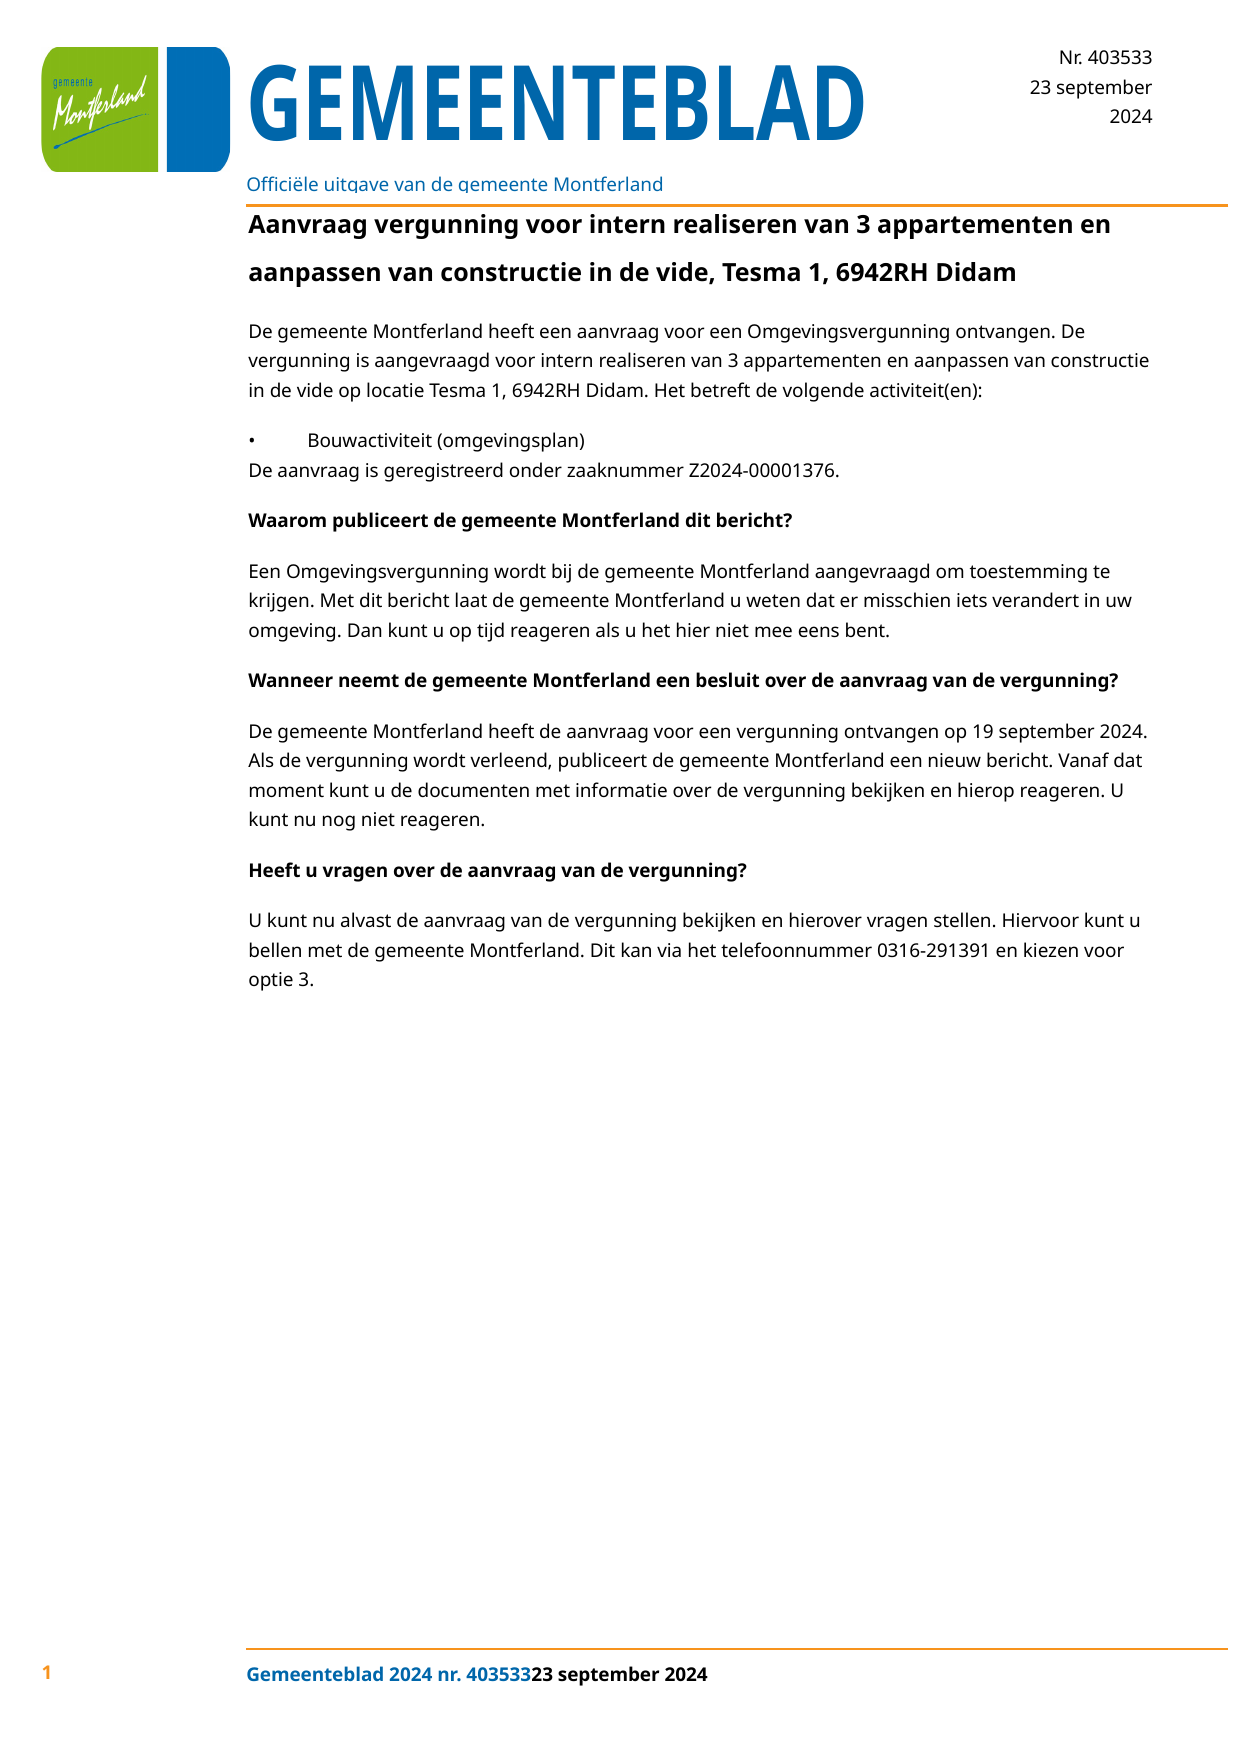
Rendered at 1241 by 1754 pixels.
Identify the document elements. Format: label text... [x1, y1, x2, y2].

text Waarom publiceert de gemeente Montferland dit bericht? [248, 507, 1152, 533]
text Wanneer neemt de gemeente Montferland een besluit over de aanvraag van de vergunning? [248, 667, 1152, 693]
text Heeft u vragen over de aanvraag van de vergunning? [248, 857, 1152, 883]
text De gemeente Montferland heeft de aanvraag voor een vergunning ontvangen op 19 september 2024. Als de vergunning wordt verleend, publiceert de gemeente Montferland een nieuw bericht. Vanaf dat moment kunt u de documenten met informatie over de vergunning bekijken en hierop reageren. U kunt nu nog niet reageren. [248, 718, 1152, 832]
list Bouwactiviteit (omgevingsplan) [248, 427, 1152, 453]
text Een Omgevingsvergunning wordt bij de gemeente Montferland aangevraagd om toestemming te krijgen. Met dit bericht laat de gemeente Montferland u weten dat er misschien iets verandert in uw omgeving. Dan kunt u op tijd reageren als u het hier niet mee eens bent. [248, 558, 1152, 643]
picture [41, 47, 231, 172]
text De aanvraag is geregistreerd onder zaaknummer Z2024-00001376. [248, 457, 1152, 483]
text Aanvraag vergunning voor intern realiseren van 3 appartementen en aanpassen van constructie in de vide, Tesma 1, 6942RH Didam [248, 207, 1152, 288]
text De gemeente Montferland heeft een aanvraag voor een Omgevingsvergunning ontvangen. De vergunning is aangevraagd voor intern realiseren van 3 appartementen en aanpassen van constructie in de vide op locatie Tesma 1, 6942RH Didam. Het betreft de volgende activiteit(en): [248, 318, 1152, 403]
text U kunt nu alvast de aanvraag van de vergunning bekijken en hierover vragen stellen. Hiervoor kunt u bellen met de gemeente Montferland. Dit kan via het telefoonnummer 0316-291391 en kiezen voor optie 3. [248, 907, 1152, 992]
